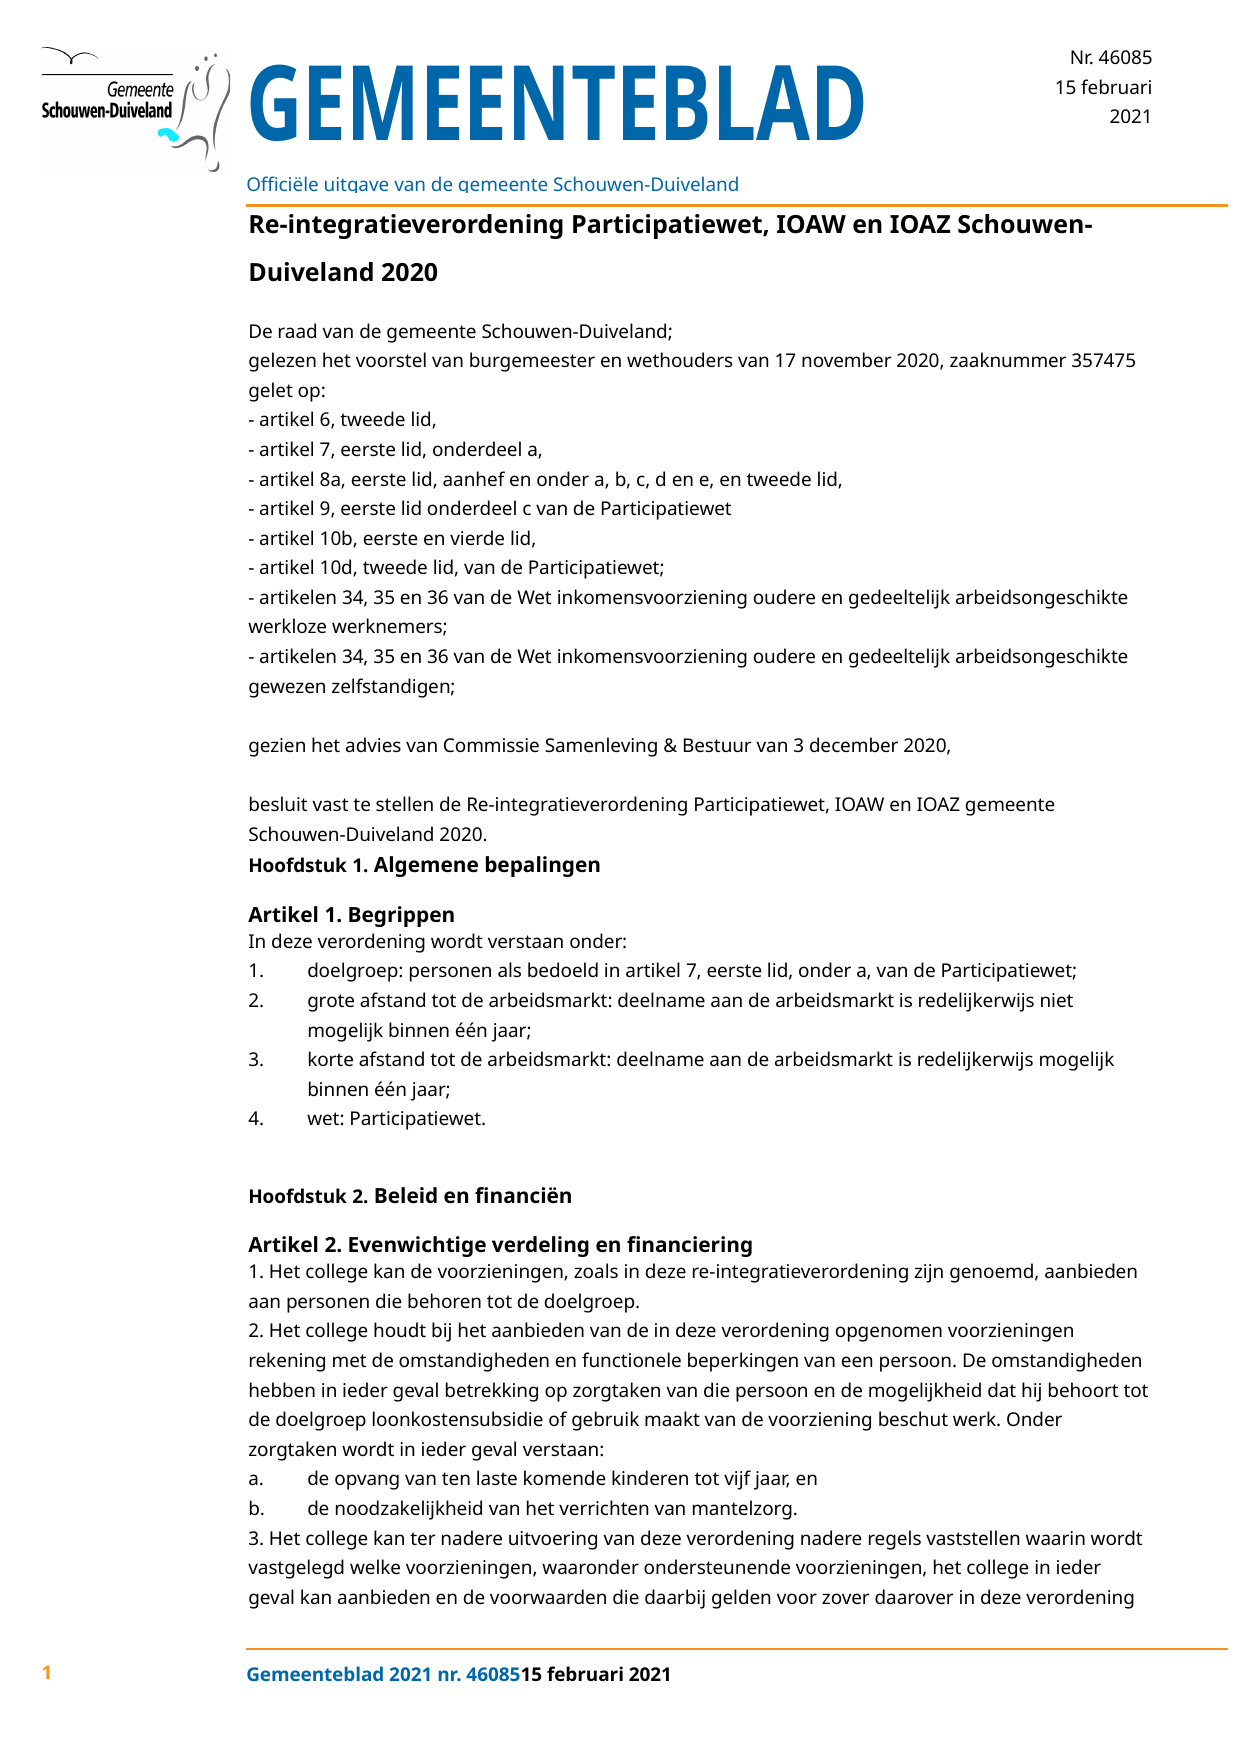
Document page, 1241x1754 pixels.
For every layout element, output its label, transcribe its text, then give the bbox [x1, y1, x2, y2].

text besluit vast te stellen de Re-integratieverordening Participatiewet, IOAW en IOAZ gemeente Schouwen-Duiveland 2020. [248, 791, 1152, 847]
text 2. Het college houdt bij het aanbieden van de in deze verordening opgenomen voorzieningen rekening met de omstandigheden en functionele beperkingen van een persoon. De omstandigheden hebben in ieder geval betrekking op zorgtaken van die persoon en de mogelijkheid dat hij behoort tot de doelgroep loonkostensubsidie of gebruik maakt van de voorziening beschut werk. Onder zorgtaken wordt in ieder geval verstaan: [248, 1318, 1152, 1462]
text - artikelen 34, 35 en 36 van de Wet inkomensvoorziening oudere en gedeeltelijk arbeidsongeschikte gewezen zelfstandigen; [248, 643, 1152, 699]
text gelezen het voorstel van burgemeester en wethouders van 17 november 2020, zaaknummer 357475 [248, 347, 1152, 373]
text 1. Het college kan de voorzieningen, zoals in deze re-integratieverordening zijn genoemd, aanbieden aan personen die behoren tot de doelgroep. [248, 1258, 1152, 1314]
text - artikel 6, tweede lid, [248, 407, 1152, 432]
picture [41, 47, 231, 172]
text Artikel 1. Begrippen [248, 900, 1152, 928]
text In deze verordening wordt verstaan onder: [248, 928, 1152, 954]
text Re-integratieverordening Participatiewet, IOAW en IOAZ Schouwen-Duiveland 2020 [248, 207, 1152, 288]
text Hoofdstuk 2. Beleid en financiën [248, 1181, 1152, 1209]
text gezien het advies van Commissie Samenleving & Bestuur van 3 december 2020, [248, 732, 1152, 758]
text De raad van de gemeente Schouwen-Duiveland; [248, 318, 1152, 344]
text - artikelen 34, 35 en 36 van de Wet inkomensvoorziening oudere en gedeeltelijk arbeidsongeschikte werkloze werknemers; [248, 584, 1152, 639]
list de opvang van ten laste komende kinderen tot vijf jaar, en [248, 1466, 1152, 1491]
text - artikel 10b, eerste en vierde lid, [248, 525, 1152, 551]
text - artikel 8a, eerste lid, aanhef en onder a, b, c, d en e, en tweede lid, [248, 466, 1152, 492]
text gelet op: [248, 377, 1152, 403]
text Hoofdstuk 1. Algemene bepalingen [248, 850, 1152, 879]
list de noodzakelijkheid van het verrichten van mantelzorg. [248, 1495, 1152, 1521]
text 3. Het college kan ter nadere uitvoering van deze verordening nadere regels vaststellen waarin wordt vastgelegd welke voorzieningen, waaronder ondersteunende voorzieningen, het college in ieder geval kan aanbieden en de voorwaarden die daarbij gelden voor zover daarover in deze verordening [248, 1525, 1152, 1610]
list doelgroep: personen als bedoeld in artikel 7, eerste lid, onder a, van de Participatiewet; [248, 958, 1152, 983]
text - artikel 10d, tweede lid, van de Participatiewet; [248, 554, 1152, 580]
list wet: Participatiewet. [248, 1106, 1152, 1131]
text - artikel 7, eerste lid, onderdeel a, [248, 436, 1152, 462]
list grote afstand tot de arbeidsmarkt: deelname aan de arbeidsmarkt is redelijkerwijs niet mogelijk binnen één jaar; [248, 987, 1152, 1043]
text - artikel 9, eerste lid onderdeel c van de Participatiewet [248, 495, 1152, 521]
list korte afstand tot de arbeidsmarkt: deelname aan de arbeidsmarkt is redelijkerwijs mogelijk binnen één jaar; [248, 1046, 1152, 1102]
text Artikel 2. Evenwichtige verdeling en financiering [248, 1230, 1152, 1258]
